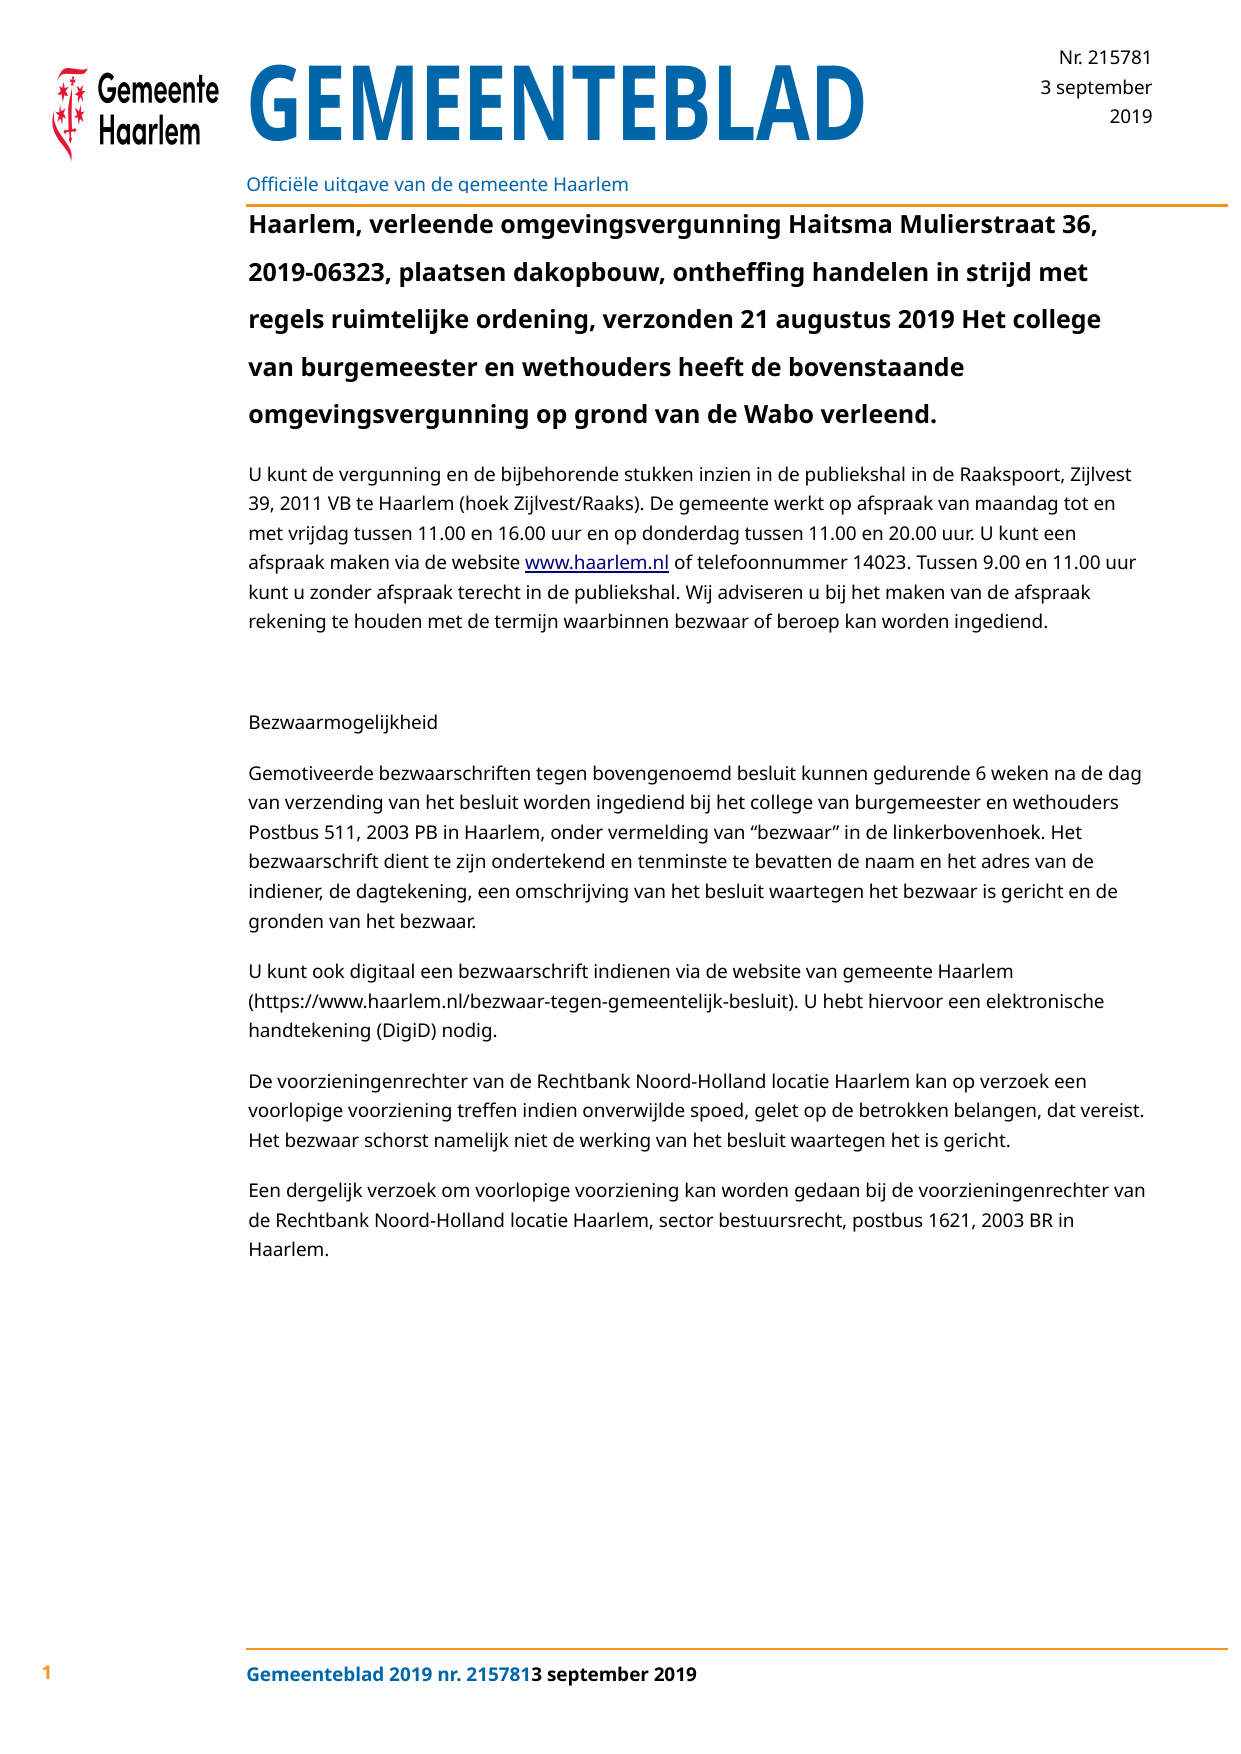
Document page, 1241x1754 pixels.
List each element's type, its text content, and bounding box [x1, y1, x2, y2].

text Een dergelijk verzoek om voorlopige voorziening kan worden gedaan bij de voorzieningenrechter van de Rechtbank Noord-Holland locatie Haarlem, sector bestuursrecht, postbus 1621, 2003 BR in Haarlem. [248, 1177, 1152, 1262]
text U kunt de vergunning en de bijbehorende stukken inzien in de publiekshal in de Raakspoort, Zijlvest 39, 2011 VB te Haarlem (hoek Zijlvest/Raaks). De gemeente werkt op afspraak van maandag tot en met vrijdag tussen 11.00 en 16.00 uur en op donderdag tussen 11.00 en 20.00 uur. U kunt een afspraak maken via de website www.haarlem.nl of telefoonnummer 14023. Tussen 9.00 en 11.00 uur kunt u zonder afspraak terecht in de publiekshal. Wij adviseren u bij het maken van de afspraak rekening te houden met de termijn waarbinnen bezwaar of beroep kan worden ingediend. [248, 461, 1152, 634]
text Bezwaarmogelijkheid [248, 709, 1152, 735]
text U kunt ook digitaal een bezwaarschrift indienen via de website van gemeente Haarlem (https://www.haarlem.nl/bezwaar-tegen-gemeentelijk-besluit). U hebt hiervoor een elektronische handtekening (DigiD) nodig. [248, 958, 1152, 1043]
text Gemotiveerde bezwaarschriften tegen bovengenoemd besluit kunnen gedurende 6 weken na de dag van verzending van het besluit worden ingediend bij het college van burgemeester en wethouders Postbus 511, 2003 PB in Haarlem, onder vermelding van “bezwaar” in de linkerbovenhoek. Het bezwaarschrift dient te zijn ondertekend en tenminste te bevatten de naam en het adres van de indiener, de dagtekening, een omschrijving van het besluit waartegen het bezwaar is gericht en de gronden van het bezwaar. [248, 760, 1152, 933]
picture [41, 47, 231, 172]
text Haarlem, verleende omgevingsvergunning Haitsma Mulierstraat 36, 2019-06323, plaatsen dakopbouw, ontheffing handelen in strijd met regels ruimtelijke ordening, verzonden 21 augustus 2019 Het college van burgemeester en wethouders heeft de bovenstaande omgevingsvergunning op grond van de Wabo verleend. [248, 207, 1152, 431]
text De voorzieningenrechter van de Rechtbank Noord-Holland locatie Haarlem kan op verzoek een voorlopige voorziening treffen indien onverwijlde spoed, gelet op de betrokken belangen, dat vereist. Het bezwaar schorst namelijk niet de werking van het besluit waartegen het is gericht. [248, 1068, 1152, 1153]
